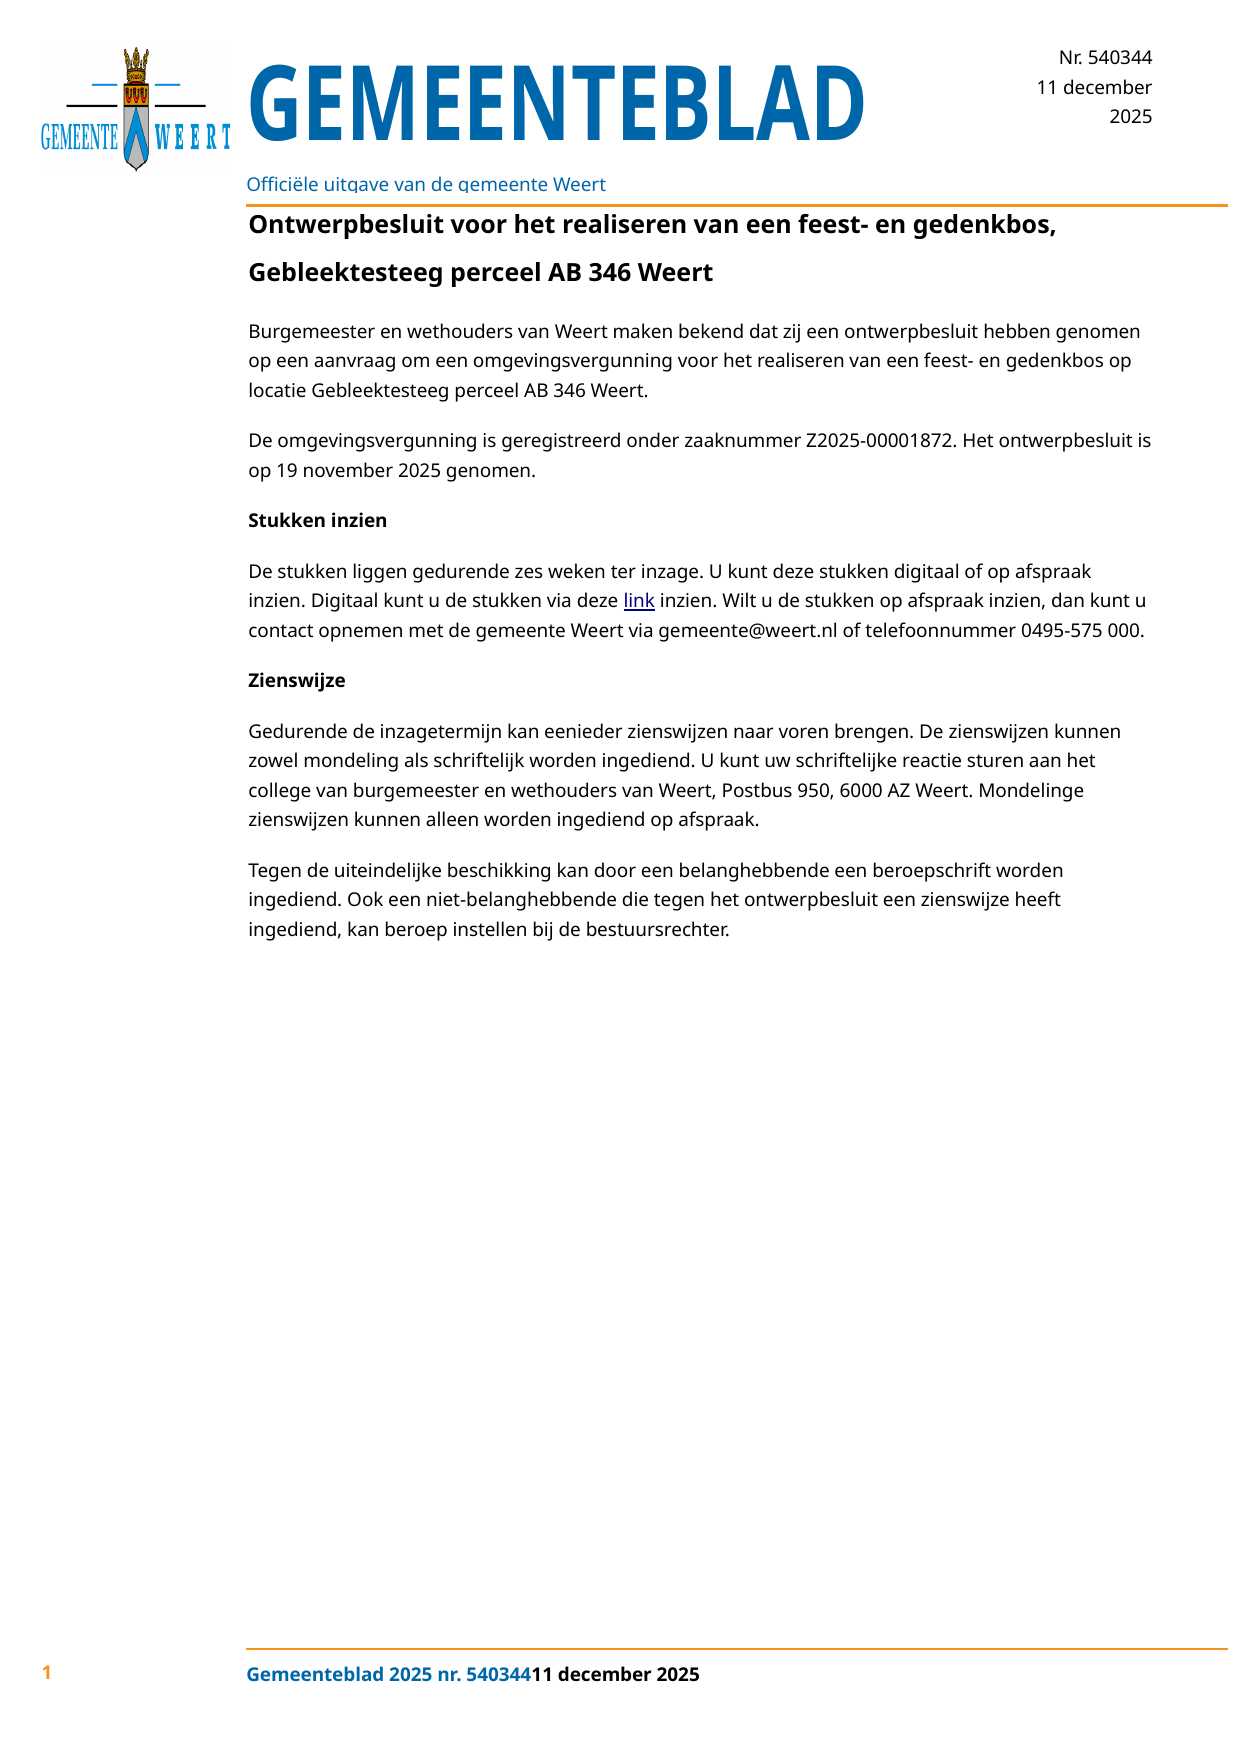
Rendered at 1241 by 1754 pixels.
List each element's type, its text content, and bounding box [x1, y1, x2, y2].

text De stukken liggen gedurende zes weken ter inzage. U kunt deze stukken digitaal of op afspraak inzien. Digitaal kunt u de stukken via deze link inzien. Wilt u de stukken op afspraak inzien, dan kunt u contact opnemen met de gemeente Weert via gemeente@weert.nl of telefoonnummer 0495-575 000. [248, 558, 1152, 643]
text Burgemeester en wethouders van Weert maken bekend dat zij een ontwerpbesluit hebben genomen op een aanvraag om een omgevingsvergunning voor het realiseren van een feest- en gedenkbos op locatie Gebleektesteeg perceel AB 346 Weert. [248, 318, 1152, 403]
picture [41, 47, 231, 172]
text Zienswijze [248, 667, 1152, 693]
text Tegen de uiteindelijke beschikking kan door een belanghebbende een beroepschrift worden ingediend. Ook een niet-belanghebbende die tegen het ontwerpbesluit een zienswijze heeft ingediend, kan beroep instellen bij de bestuursrechter. [248, 857, 1152, 942]
text De omgevingsvergunning is geregistreerd onder zaaknummer Z2025-00001872. Het ontwerpbesluit is op 19 november 2025 genomen. [248, 427, 1152, 483]
text Stukken inzien [248, 507, 1152, 533]
text Ontwerpbesluit voor het realiseren van een feest- en gedenkbos, Gebleektesteeg perceel AB 346 Weert [248, 207, 1152, 288]
text Gedurende de inzagetermijn kan eenieder zienswijzen naar voren brengen. De zienswijzen kunnen zowel mondeling als schriftelijk worden ingediend. U kunt uw schriftelijke reactie sturen aan het college van burgemeester en wethouders van Weert, Postbus 950, 6000 AZ Weert. Mondelinge zienswijzen kunnen alleen worden ingediend op afspraak. [248, 718, 1152, 832]
